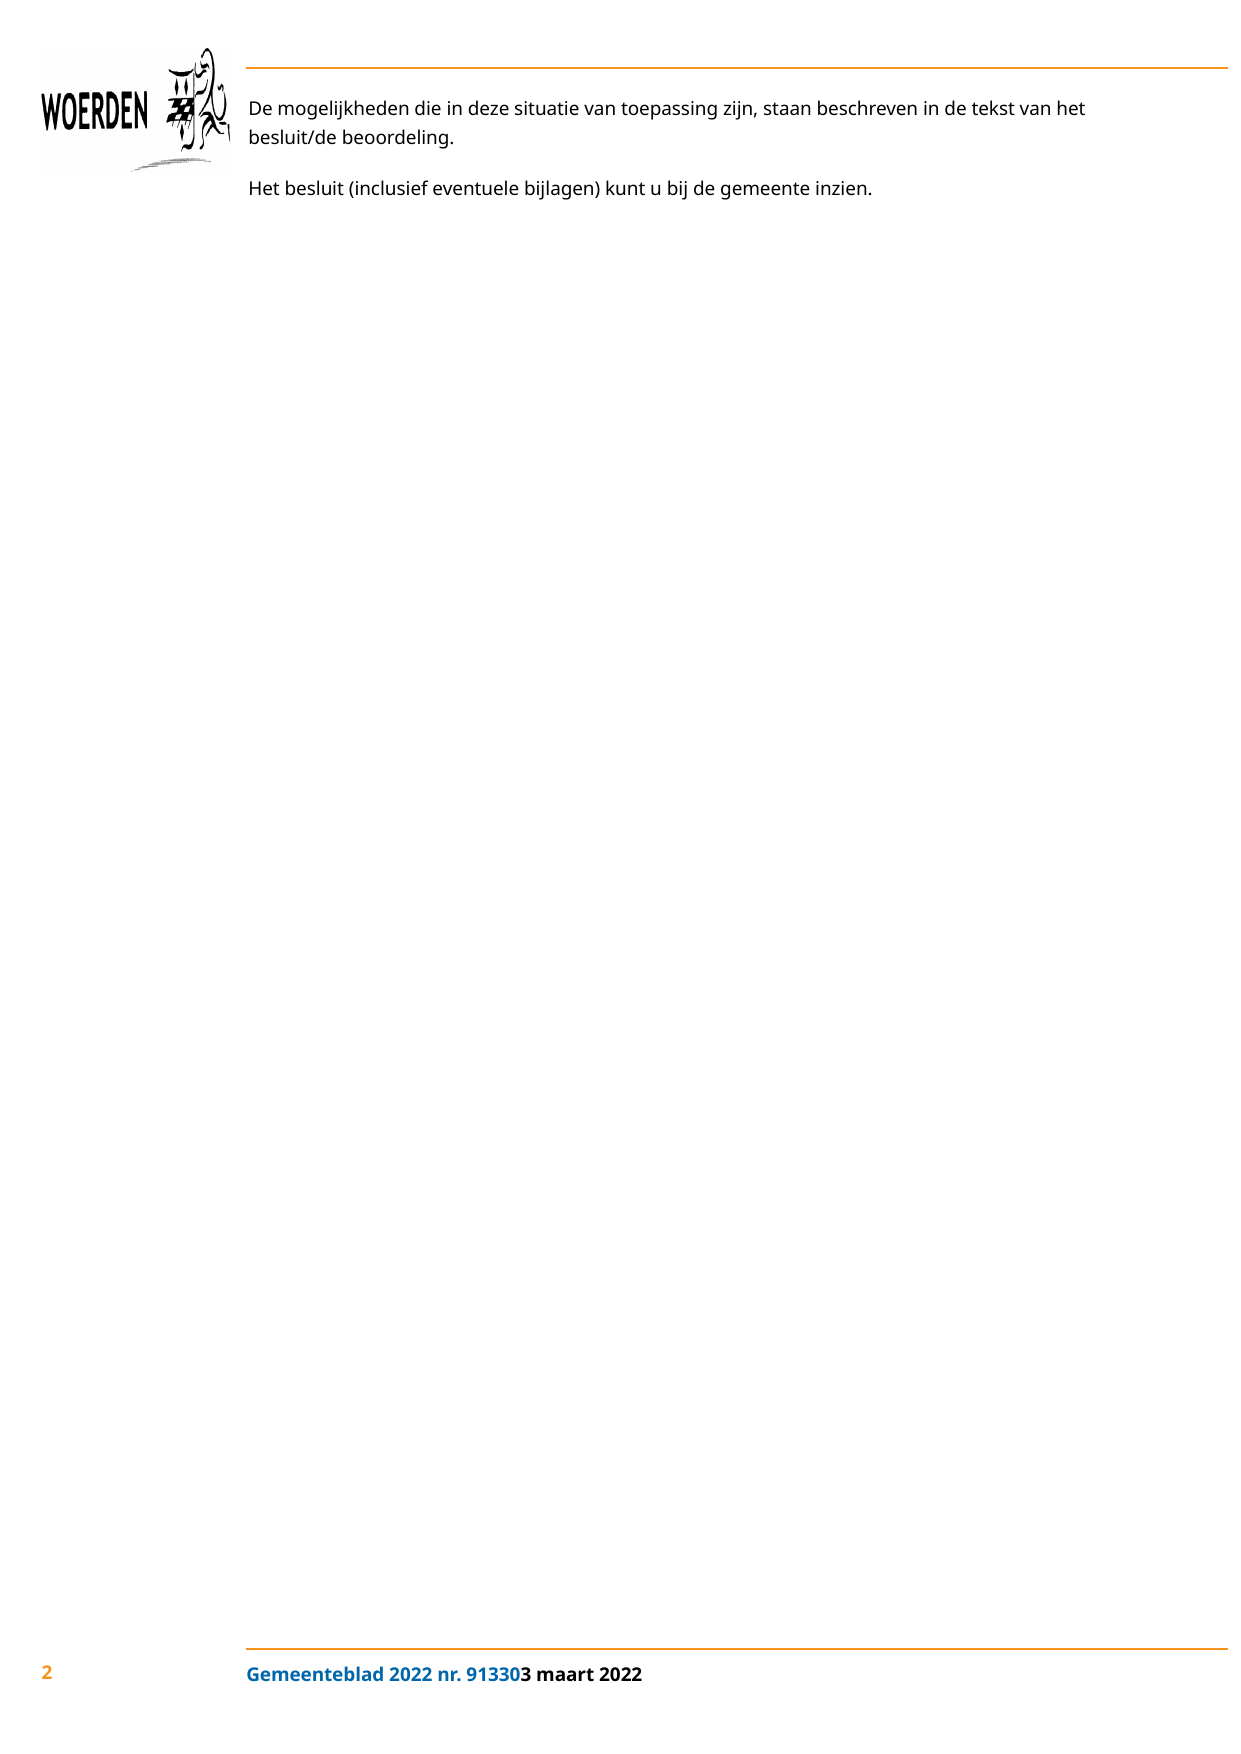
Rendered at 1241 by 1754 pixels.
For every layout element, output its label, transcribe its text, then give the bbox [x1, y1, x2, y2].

text Het besluit (inclusief eventuele bijlagen) kunt u bij de gemeente inzien. [248, 175, 1152, 201]
picture [41, 47, 231, 172]
text De mogelijkheden die in deze situatie van toepassing zijn, staan beschreven in de tekst van het besluit/de beoordeling. [248, 95, 1152, 150]
